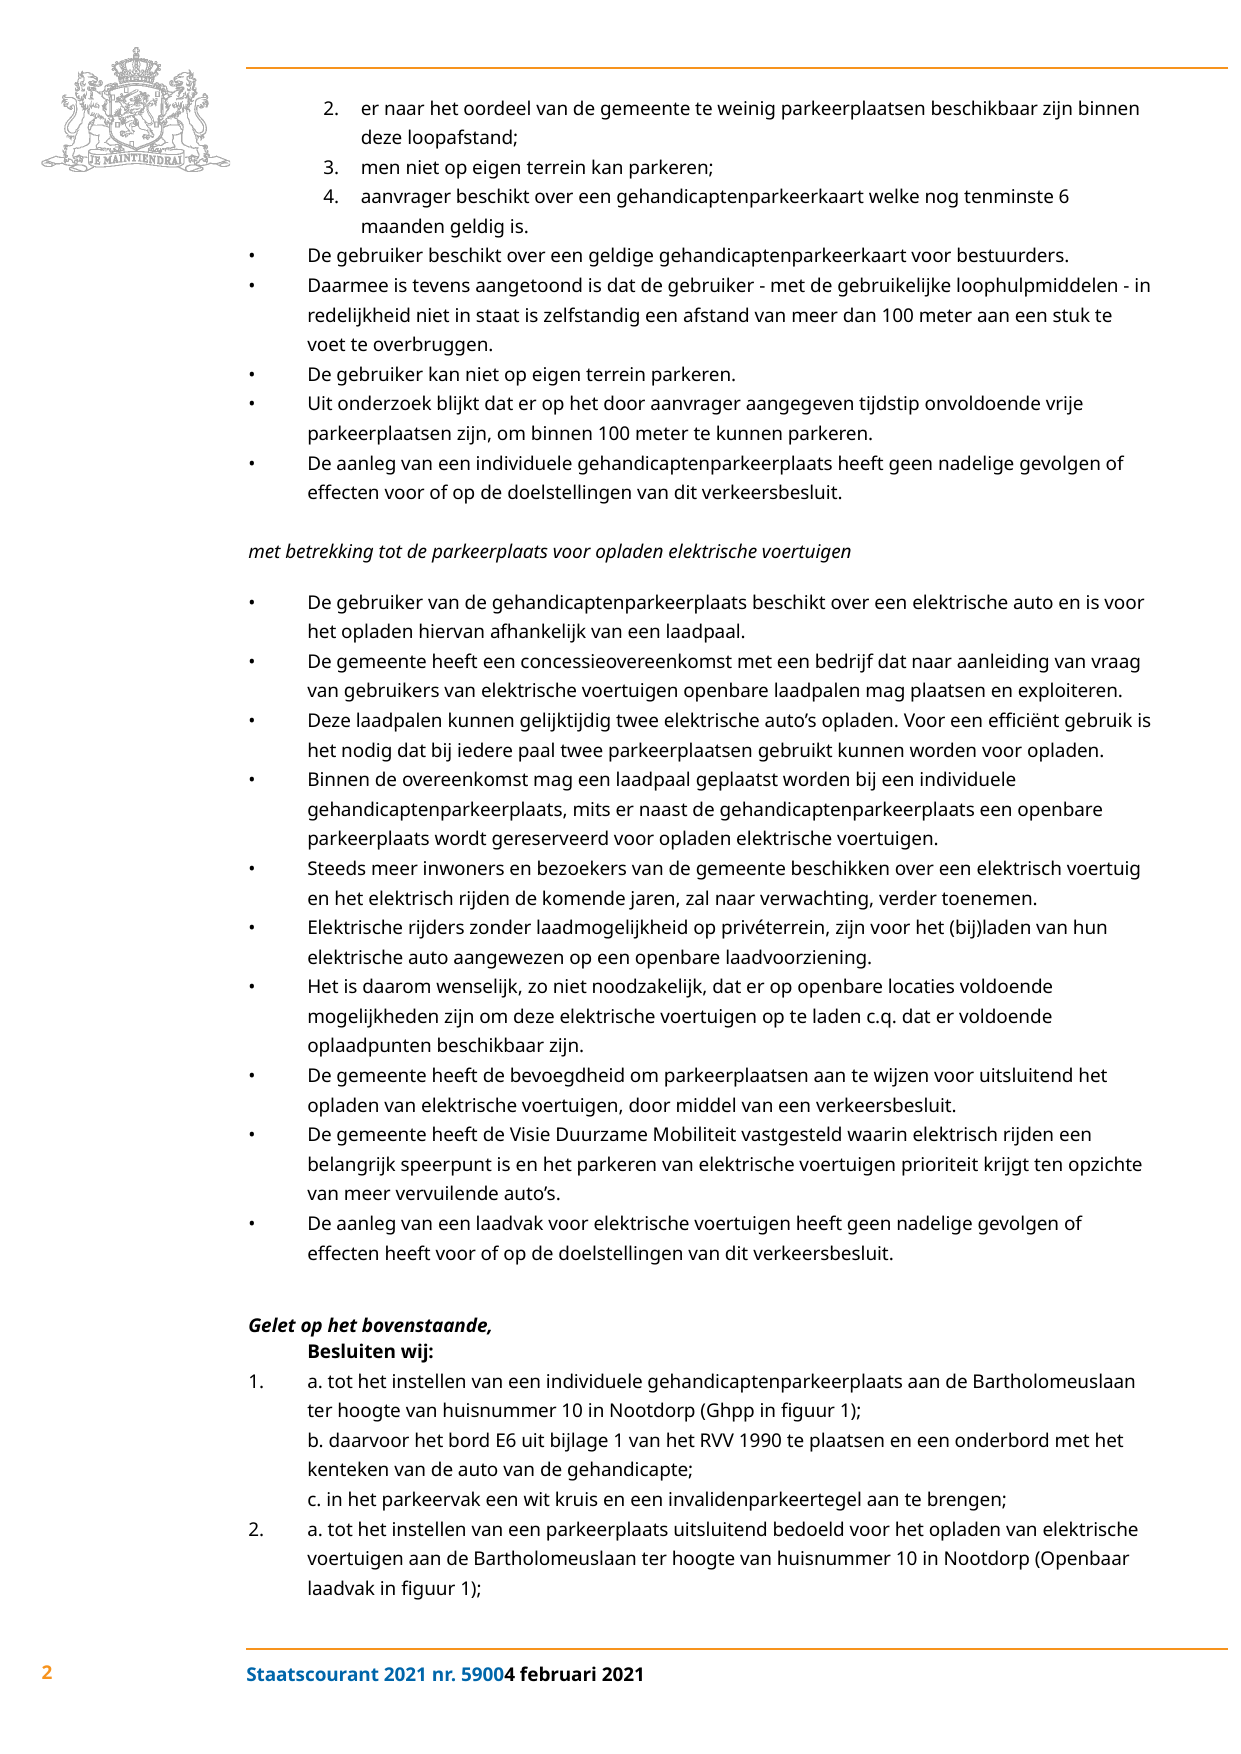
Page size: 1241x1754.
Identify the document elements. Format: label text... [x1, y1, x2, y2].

list Binnen de overeenkomst mag een laadpaal geplaatst worden bij een individuele gehandicaptenparkeerplaats, mits er naast de gehandicaptenparkeerplaats een openbare parkeerplaats wordt gereserveerd voor opladen elektrische voertuigen. [248, 766, 1152, 851]
list Elektrische rijders zonder laadmogelijkheid op privéterrein, zijn voor het (bij)laden van hun elektrische auto aangewezen op een openbare laadvoorziening. [248, 914, 1152, 970]
list De aanleg van een laadvak voor elektrische voertuigen heeft geen nadelige gevolgen of effecten heeft voor of op de doelstellingen van dit verkeersbesluit. [248, 1210, 1152, 1266]
list aanvrager beschikt over een gehandicaptenparkeerkaart welke nog tenminste 6 maanden geldig is. [323, 183, 1152, 239]
list Steeds meer inwoners en bezoekers van de gemeente beschikken over een elektrisch voertuig en het elektrisch rijden de komende jaren, zal naar verwachting, verder toenemen. [248, 855, 1152, 911]
list De gebruiker kan niet op eigen terrein parkeren. [248, 361, 1152, 387]
list a. tot het instellen van een individuele gehandicaptenparkeerplaats aan de Bartholomeuslaan ter hoogte van huisnummer 10 in Nootdorp (Ghpp in figuur 1); [248, 1368, 1152, 1423]
list Besluiten wij: [248, 1338, 1152, 1364]
text met betrekking tot de parkeerplaats voor opladen elektrische voertuigen [248, 538, 1152, 564]
list a. tot het instellen van een parkeerplaats uitsluitend bedoeld voor het opladen van elektrische voertuigen aan de Bartholomeuslaan ter hoogte van huisnummer 10 in Nootdorp (Openbaar laadvak in figuur 1); [248, 1516, 1152, 1601]
list b. daarvoor het bord E6 uit bijlage 1 van het RVV 1990 te plaatsen en een onderbord met het kenteken van de auto van de gehandicapte; [248, 1427, 1152, 1482]
list c. in het parkeervak een wit kruis en een invalidenparkeertegel aan te brengen; [248, 1486, 1152, 1512]
list Het is daarom wenselijk, zo niet noodzakelijk, dat er op openbare locaties voldoende mogelijkheden zijn om deze elektrische voertuigen op te laden c.q. dat er voldoende oplaadpunten beschikbaar zijn. [248, 973, 1152, 1058]
list De gebruiker beschikt over een geldige gehandicaptenparkeerkaart voor bestuurders. [248, 243, 1152, 268]
list er naar het oordeel van de gemeente te weinig parkeerplaatsen beschikbaar zijn binnen deze loopafstand; [323, 95, 1152, 150]
text Gelet op het bovenstaande, [248, 1312, 1152, 1338]
list De gemeente heeft de bevoegdheid om parkeerplaatsen aan te wijzen voor uitsluitend het opladen van elektrische voertuigen, door middel van een verkeersbesluit. [248, 1062, 1152, 1118]
list De gemeente heeft de Visie Duurzame Mobiliteit vastgesteld waarin elektrisch rijden een belangrijk speerpunt is en het parkeren van elektrische voertuigen prioriteit krijgt ten opzichte van meer vervuilende auto’s. [248, 1121, 1152, 1206]
list Uit onderzoek blijkt dat er op het door aanvrager aangegeven tijdstip onvoldoende vrije parkeerplaatsen zijn, om binnen 100 meter te kunnen parkeren. [248, 391, 1152, 446]
picture [41, 47, 231, 172]
list Deze laadpalen kunnen gelijktijdig twee elektrische auto’s opladen. Voor een efficiënt gebruik is het nodig dat bij iedere paal twee parkeerplaatsen gebruikt kunnen worden voor opladen. [248, 707, 1152, 763]
list De gebruiker van de gehandicaptenparkeerplaats beschikt over een elektrische auto en is voor het opladen hiervan afhankelijk van een laadpaal. [248, 589, 1152, 644]
list men niet op eigen terrein kan parkeren; [323, 154, 1152, 180]
list De aanleg van een individuele gehandicaptenparkeerplaats heeft geen nadelige gevolgen of effecten voor of op de doelstellingen van dit verkeersbesluit. [248, 450, 1152, 505]
list Daarmee is tevens aangetoond is dat de gebruiker - met de gebruikelijke loophulpmiddelen - in redelijkheid niet in staat is zelfstandig een afstand van meer dan 100 meter aan een stuk te voet te overbruggen. [248, 272, 1152, 357]
list De gemeente heeft een concessieovereenkomst met een bedrijf dat naar aanleiding van vraag van gebruikers van elektrische voertuigen openbare laadpalen mag plaatsen en exploiteren. [248, 648, 1152, 703]
